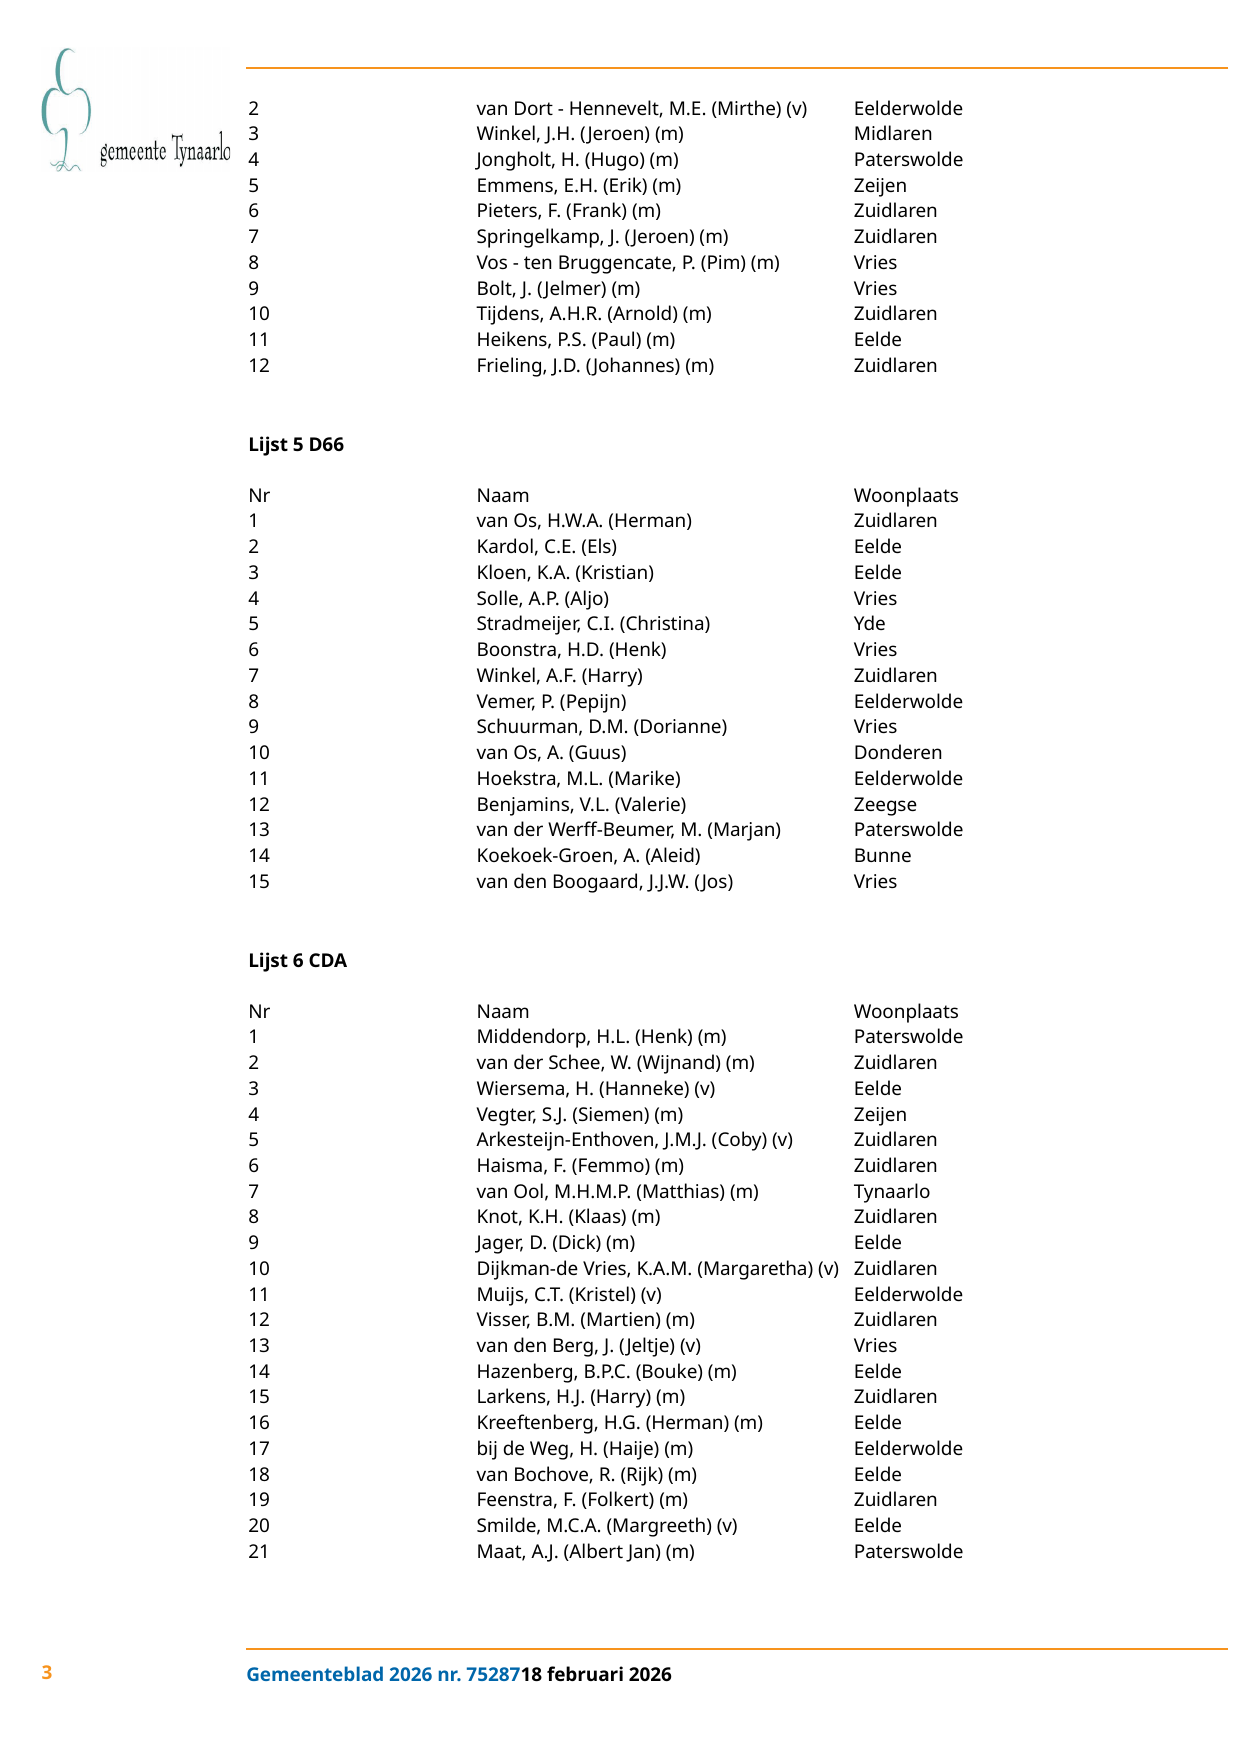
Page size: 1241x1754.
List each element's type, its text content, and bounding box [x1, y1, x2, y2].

table_cell 2 [248, 1049, 476, 1075]
table_cell Vries [854, 868, 1152, 894]
table_header Naam [476, 482, 854, 508]
table_cell Zuidlaren [854, 1307, 1152, 1332]
table_cell van der Schee, W. (Wijnand) (m) [476, 1049, 854, 1075]
table_header Naam [476, 998, 854, 1023]
table_cell 6 [248, 198, 476, 223]
table_cell van den Berg, J. (Jeltje) (v) [476, 1332, 854, 1358]
table_cell 14 [248, 1358, 476, 1384]
table_cell Paterswolde [854, 146, 1152, 172]
table_cell Eelderwolde [854, 95, 1152, 121]
table_cell van Dort - Hennevelt, M.E. (Mirthe) (v) [476, 95, 854, 121]
table_cell van Ool, M.H.M.P. (Matthias) (m) [476, 1178, 854, 1204]
table_cell 12 [248, 791, 476, 816]
table_cell Vries [854, 249, 1152, 275]
table_cell van Bochove, R. (Rijk) (m) [476, 1461, 854, 1487]
table_cell 15 [248, 1384, 476, 1409]
table_cell Zuidlaren [854, 1204, 1152, 1229]
table_header Nr [248, 482, 476, 508]
table_cell 9 [248, 1229, 476, 1255]
table_cell Eelde [854, 1075, 1152, 1101]
table_cell Zuidlaren [854, 1255, 1152, 1281]
table_cell 2 [248, 534, 476, 559]
table_cell 12 [248, 1307, 476, 1332]
table_cell Eelde [854, 326, 1152, 352]
table_cell Kreeftenberg, H.G. (Herman) (m) [476, 1410, 854, 1435]
table_cell 9 [248, 714, 476, 739]
table_cell Vries [854, 636, 1152, 662]
table_header Nr [248, 998, 476, 1023]
table_cell 9 [248, 275, 476, 301]
table_cell 5 [248, 611, 476, 636]
table_cell 21 [248, 1538, 476, 1564]
table_cell 11 [248, 1281, 476, 1307]
table_cell 4 [248, 146, 476, 172]
table_cell Wiersema, H. (Hanneke) (v) [476, 1075, 854, 1101]
table_cell Eelde [854, 559, 1152, 585]
table_cell Smilde, M.C.A. (Margreeth) (v) [476, 1513, 854, 1538]
table_cell Vegter, S.J. (Siemen) (m) [476, 1101, 854, 1126]
table_cell Zuidlaren [854, 1049, 1152, 1075]
table_cell Eelderwolde [854, 688, 1152, 713]
table_header Woonplaats [854, 482, 1152, 508]
table_cell Larkens, H.J. (Harry) (m) [476, 1384, 854, 1409]
table_cell bij de Weg, H. (Haije) (m) [476, 1435, 854, 1461]
table_cell Heikens, P.S. (Paul) (m) [476, 326, 854, 352]
table_cell 4 [248, 1101, 476, 1126]
table_cell Winkel, J.H. (Jeroen) (m) [476, 121, 854, 146]
picture [41, 47, 231, 172]
table_cell Jager, D. (Dick) (m) [476, 1229, 854, 1255]
table_cell Eelde [854, 1461, 1152, 1487]
table_cell 10 [248, 301, 476, 326]
table_cell 15 [248, 868, 476, 894]
table_cell Eelderwolde [854, 1435, 1152, 1461]
table_cell 5 [248, 1126, 476, 1152]
table_cell 14 [248, 842, 476, 868]
table_cell Emmens, E.H. (Erik) (m) [476, 172, 854, 198]
table_cell Zuidlaren [854, 662, 1152, 688]
table_cell 5 [248, 172, 476, 198]
table_cell 13 [248, 816, 476, 842]
table_cell Vemer, P. (Pepijn) [476, 688, 854, 713]
table_cell 10 [248, 739, 476, 765]
table_cell 6 [248, 636, 476, 662]
table_cell Bolt, J. (Jelmer) (m) [476, 275, 854, 301]
table_cell Vries [854, 275, 1152, 301]
table_cell Bunne [854, 842, 1152, 868]
table_cell Donderen [854, 739, 1152, 765]
table_cell Boonstra, H.D. (Henk) [476, 636, 854, 662]
table_cell 10 [248, 1255, 476, 1281]
table_cell Zuidlaren [854, 1487, 1152, 1512]
table_cell Zuidlaren [854, 1126, 1152, 1152]
table_cell Zuidlaren [854, 508, 1152, 533]
table_cell 4 [248, 585, 476, 611]
table_cell Hoekstra, M.L. (Marike) [476, 765, 854, 791]
table_cell 8 [248, 688, 476, 713]
table_cell Schuurman, D.M. (Dorianne) [476, 714, 854, 739]
table_cell Eelde [854, 534, 1152, 559]
table_cell 1 [248, 1024, 476, 1049]
table_cell Tynaarlo [854, 1178, 1152, 1204]
table_cell Zeijen [854, 172, 1152, 198]
table_cell Paterswolde [854, 816, 1152, 842]
table_cell 12 [248, 352, 476, 378]
table_cell Eelde [854, 1410, 1152, 1435]
table_cell Zuidlaren [854, 198, 1152, 223]
table_cell Zuidlaren [854, 1152, 1152, 1178]
table_cell Kloen, K.A. (Kristian) [476, 559, 854, 585]
table_cell Solle, A.P. (Aljo) [476, 585, 854, 611]
table_cell 7 [248, 662, 476, 688]
table_cell Dijkman-de Vries, K.A.M. (Margaretha) (v) [476, 1255, 854, 1281]
table_cell van Os, A. (Guus) [476, 739, 854, 765]
table_cell Haisma, F. (Femmo) (m) [476, 1152, 854, 1178]
table_cell 20 [248, 1513, 476, 1538]
table_cell Arkesteijn-Enthoven, J.M.J. (Coby) (v) [476, 1126, 854, 1152]
table_cell Frieling, J.D. (Johannes) (m) [476, 352, 854, 378]
table_cell Vos - ten Bruggencate, P. (Pim) (m) [476, 249, 854, 275]
table_cell Zuidlaren [854, 301, 1152, 326]
table_cell Eelderwolde [854, 1281, 1152, 1307]
table_cell Zuidlaren [854, 224, 1152, 249]
table_cell Zuidlaren [854, 1384, 1152, 1409]
table_cell 3 [248, 121, 476, 146]
table_cell Stradmeijer, C.I. (Christina) [476, 611, 854, 636]
table_cell 16 [248, 1410, 476, 1435]
table_cell Eelde [854, 1513, 1152, 1538]
table_cell Zuidlaren [854, 352, 1152, 378]
table_cell 8 [248, 1204, 476, 1229]
table_cell Paterswolde [854, 1538, 1152, 1564]
table_cell Vries [854, 1332, 1152, 1358]
table_cell Eelde [854, 1229, 1152, 1255]
table_cell Paterswolde [854, 1024, 1152, 1049]
table_cell van den Boogaard, J.J.W. (Jos) [476, 868, 854, 894]
table_cell Kardol, C.E. (Els) [476, 534, 854, 559]
table_cell Maat, A.J. (Albert Jan) (m) [476, 1538, 854, 1564]
table_cell 1 [248, 508, 476, 533]
table_cell Hazenberg, B.P.C. (Bouke) (m) [476, 1358, 854, 1384]
table_cell 18 [248, 1461, 476, 1487]
table_cell 11 [248, 765, 476, 791]
table_cell Benjamins, V.L. (Valerie) [476, 791, 854, 816]
table_cell Springelkamp, J. (Jeroen) (m) [476, 224, 854, 249]
table_cell Eelderwolde [854, 765, 1152, 791]
table_cell 17 [248, 1435, 476, 1461]
table_cell 7 [248, 1178, 476, 1204]
table_cell Koekoek-Groen, A. (Aleid) [476, 842, 854, 868]
table_cell Vries [854, 714, 1152, 739]
table_cell 13 [248, 1332, 476, 1358]
table_cell 3 [248, 1075, 476, 1101]
table_cell Visser, B.M. (Martien) (m) [476, 1307, 854, 1332]
table_cell Feenstra, F. (Folkert) (m) [476, 1487, 854, 1512]
table_cell Eelde [854, 1358, 1152, 1384]
table_cell Winkel, A.F. (Harry) [476, 662, 854, 688]
table_cell Zeegse [854, 791, 1152, 816]
table_cell Midlaren [854, 121, 1152, 146]
text Lijst 5 D66 [248, 431, 1152, 457]
table_cell Zeijen [854, 1101, 1152, 1126]
table_cell Tijdens, A.H.R. (Arnold) (m) [476, 301, 854, 326]
table_cell Middendorp, H.L. (Henk) (m) [476, 1024, 854, 1049]
table_cell Knot, K.H. (Klaas) (m) [476, 1204, 854, 1229]
table_cell Yde [854, 611, 1152, 636]
table_cell 19 [248, 1487, 476, 1512]
table_cell Muijs, C.T. (Kristel) (v) [476, 1281, 854, 1307]
table_cell van der Werff-Beumer, M. (Marjan) [476, 816, 854, 842]
text Lijst 6 CDA [248, 947, 1152, 973]
table_cell Pieters, F. (Frank) (m) [476, 198, 854, 223]
table_cell 11 [248, 326, 476, 352]
table_cell van Os, H.W.A. (Herman) [476, 508, 854, 533]
table_cell Jongholt, H. (Hugo) (m) [476, 146, 854, 172]
table_header Woonplaats [854, 998, 1152, 1023]
table_cell 3 [248, 559, 476, 585]
table_cell 7 [248, 224, 476, 249]
table_cell Vries [854, 585, 1152, 611]
table_cell 2 [248, 95, 476, 121]
table_cell 8 [248, 249, 476, 275]
table_cell 6 [248, 1152, 476, 1178]
